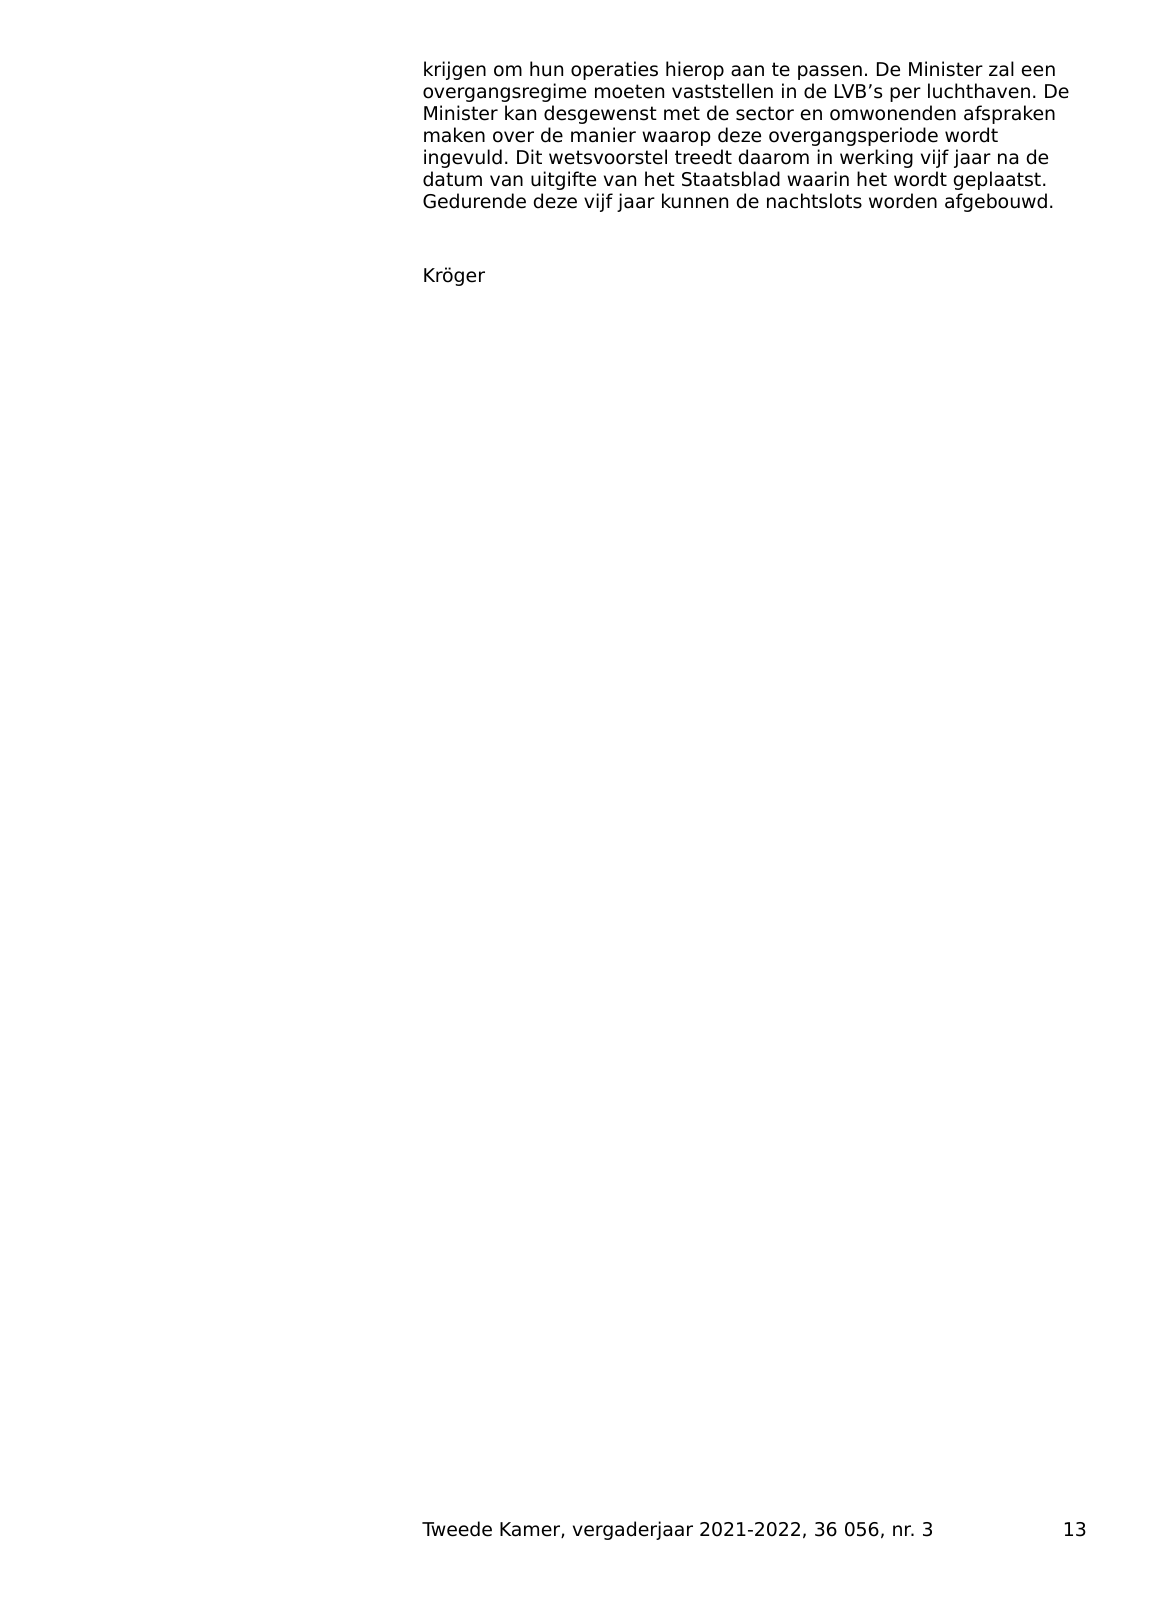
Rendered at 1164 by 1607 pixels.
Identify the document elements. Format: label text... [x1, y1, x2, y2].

text Kröger [422, 243, 1087, 287]
text krijgen om hun operaties hierop aan te passen. De Minister zal een overgangsregime moeten vaststellen in de LVB’s per luchthaven. De Minister kan desgewenst met de sector en omwonenden afspraken maken over de manier waarop deze overgangsperiode wordt ingevuld. Dit wetsvoorstel treedt daarom in werking vijf jaar na de datum van uitgifte van het Staatsblad waarin het wordt geplaatst. Gedurende deze vijf jaar kunnen de nachtslots worden afgebouwd. [422, 59, 1087, 213]
